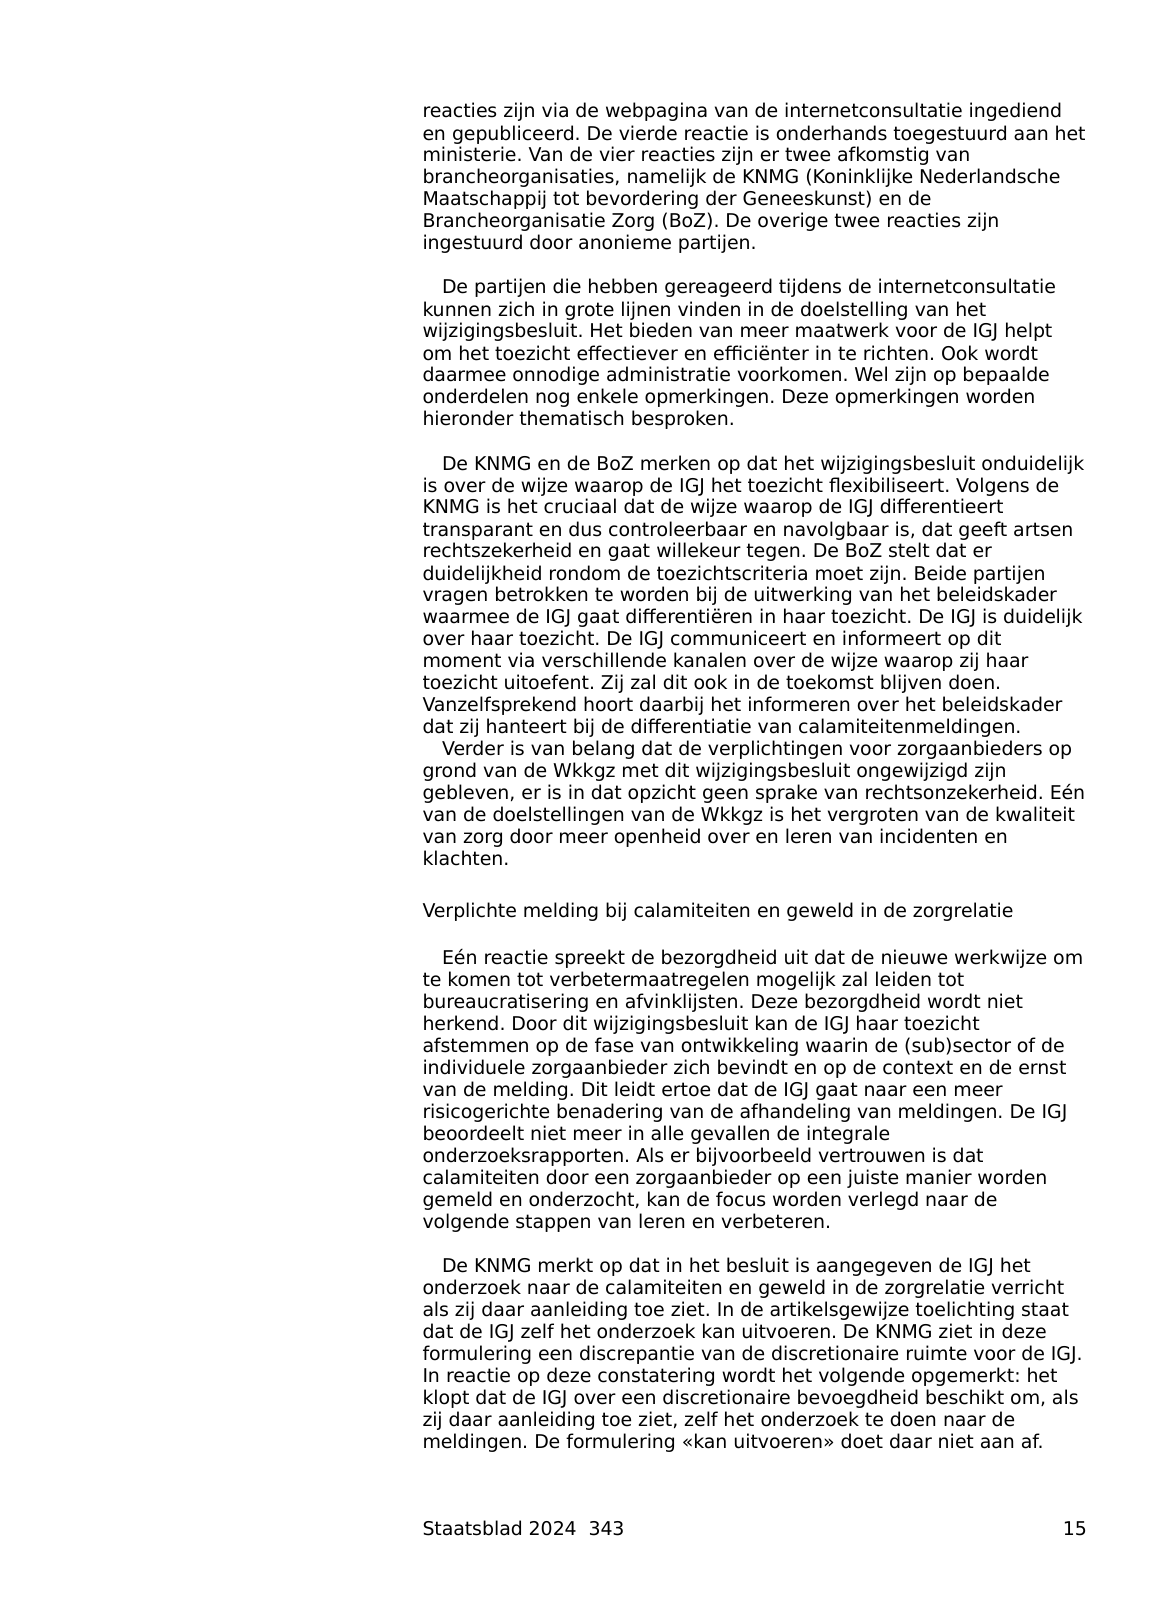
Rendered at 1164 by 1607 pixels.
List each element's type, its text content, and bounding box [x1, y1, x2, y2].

text Eén reactie spreekt de bezorgdheid uit dat de nieuwe werkwijze om te komen tot verbetermaatregelen mogelijk zal leiden tot bureaucratisering en afvinklijsten. Deze bezorgdheid wordt niet herkend. Door dit wijzigingsbesluit kan de IGJ haar toezicht afstemmen op de fase van ontwikkeling waarin de (sub)sector of de individuele zorgaanbieder zich bevindt en op de context en de ernst van de melding. Dit leidt ertoe dat de IGJ gaat naar een meer risicogerichte benadering van de afhandeling van meldingen. De IGJ beoordeelt niet meer in alle gevallen de integrale onderzoeksrapporten. Als er bijvoorbeeld vertrouwen is dat calamiteiten door een zorgaanbieder op een juiste manier worden gemeld en onderzocht, kan de focus worden verlegd naar de volgende stappen van leren en verbeteren. [422, 947, 1087, 1233]
text reacties zijn via de webpagina van de internetconsultatie ingediend en gepubliceerd. De vierde reactie is onderhands toegestuurd aan het ministerie. Van de vier reacties zijn er twee afkomstig van brancheorganisaties, namelijk de KNMG (Koninklijke Nederlandsche Maatschappij tot bevordering der Geneeskunst) en de Brancheorganisatie Zorg (BoZ). De overige twee reacties zijn ingestuurd door anonieme partijen. [422, 100, 1087, 254]
subtitle Verplichte melding bij calamiteiten en geweld in de zorgrelatie [422, 900, 1087, 922]
text De KNMG en de BoZ merken op dat het wijzigingsbesluit onduidelijk is over de wijze waarop de IGJ het toezicht flexibiliseert. Volgens de KNMG is het cruciaal dat de wijze waarop de IGJ differentieert transparant en dus controleerbaar en navolgbaar is, dat geeft artsen rechtszekerheid en gaat willekeur tegen. De BoZ stelt dat er duidelijkheid rondom de toezichtscriteria moet zijn. Beide partijen vragen betrokken te worden bij de uitwerking van het beleidskader waarmee de IGJ gaat differentiëren in haar toezicht. De IGJ is duidelijk over haar toezicht. De IGJ communiceert en informeert op dit moment via verschillende kanalen over de wijze waarop zij haar toezicht uitoefent. Zij zal dit ook in de toekomst blijven doen. Vanzelfsprekend hoort daarbij het informeren over het beleidskader dat zij hanteert bij de differentiatie van calamiteitenmeldingen. [422, 452, 1087, 738]
text Verder is van belang dat de verplichtingen voor zorgaanbieders op grond van de Wkkgz met dit wijzigingsbesluit ongewijzigd zijn gebleven, er is in dat opzicht geen sprake van rechtsonzekerheid. Eén van de doelstellingen van de Wkkgz is het vergroten van de kwaliteit van zorg door meer openheid over en leren van incidenten en klachten. [422, 738, 1087, 870]
text De KNMG merkt op dat in het besluit is aangegeven de IGJ het onderzoek naar de calamiteiten en geweld in de zorgrelatie verricht als zij daar aanleiding toe ziet. In de artikelsgewijze toelichting staat dat de IGJ zelf het onderzoek kan uitvoeren. De KNMG ziet in deze formulering een discrepantie van de discretionaire ruimte voor de IGJ. In reactie op deze constatering wordt het volgende opgemerkt: het klopt dat de IGJ over een discretionaire bevoegdheid beschikt om, als zij daar aanleiding toe ziet, zelf het onderzoek te doen naar de meldingen. De formulering «kan uitvoeren» doet daar niet aan af. [422, 1255, 1087, 1453]
text De partijen die hebben gereageerd tijdens de internetconsultatie kunnen zich in grote lijnen vinden in de doelstelling van het wijzigingsbesluit. Het bieden van meer maatwerk voor de IGJ helpt om het toezicht effectiever en efficiënter in te richten. Ook wordt daarmee onnodige administratie voorkomen. Wel zijn op bepaalde onderdelen nog enkele opmerkingen. Deze opmerkingen worden hieronder thematisch besproken. [422, 276, 1087, 430]
